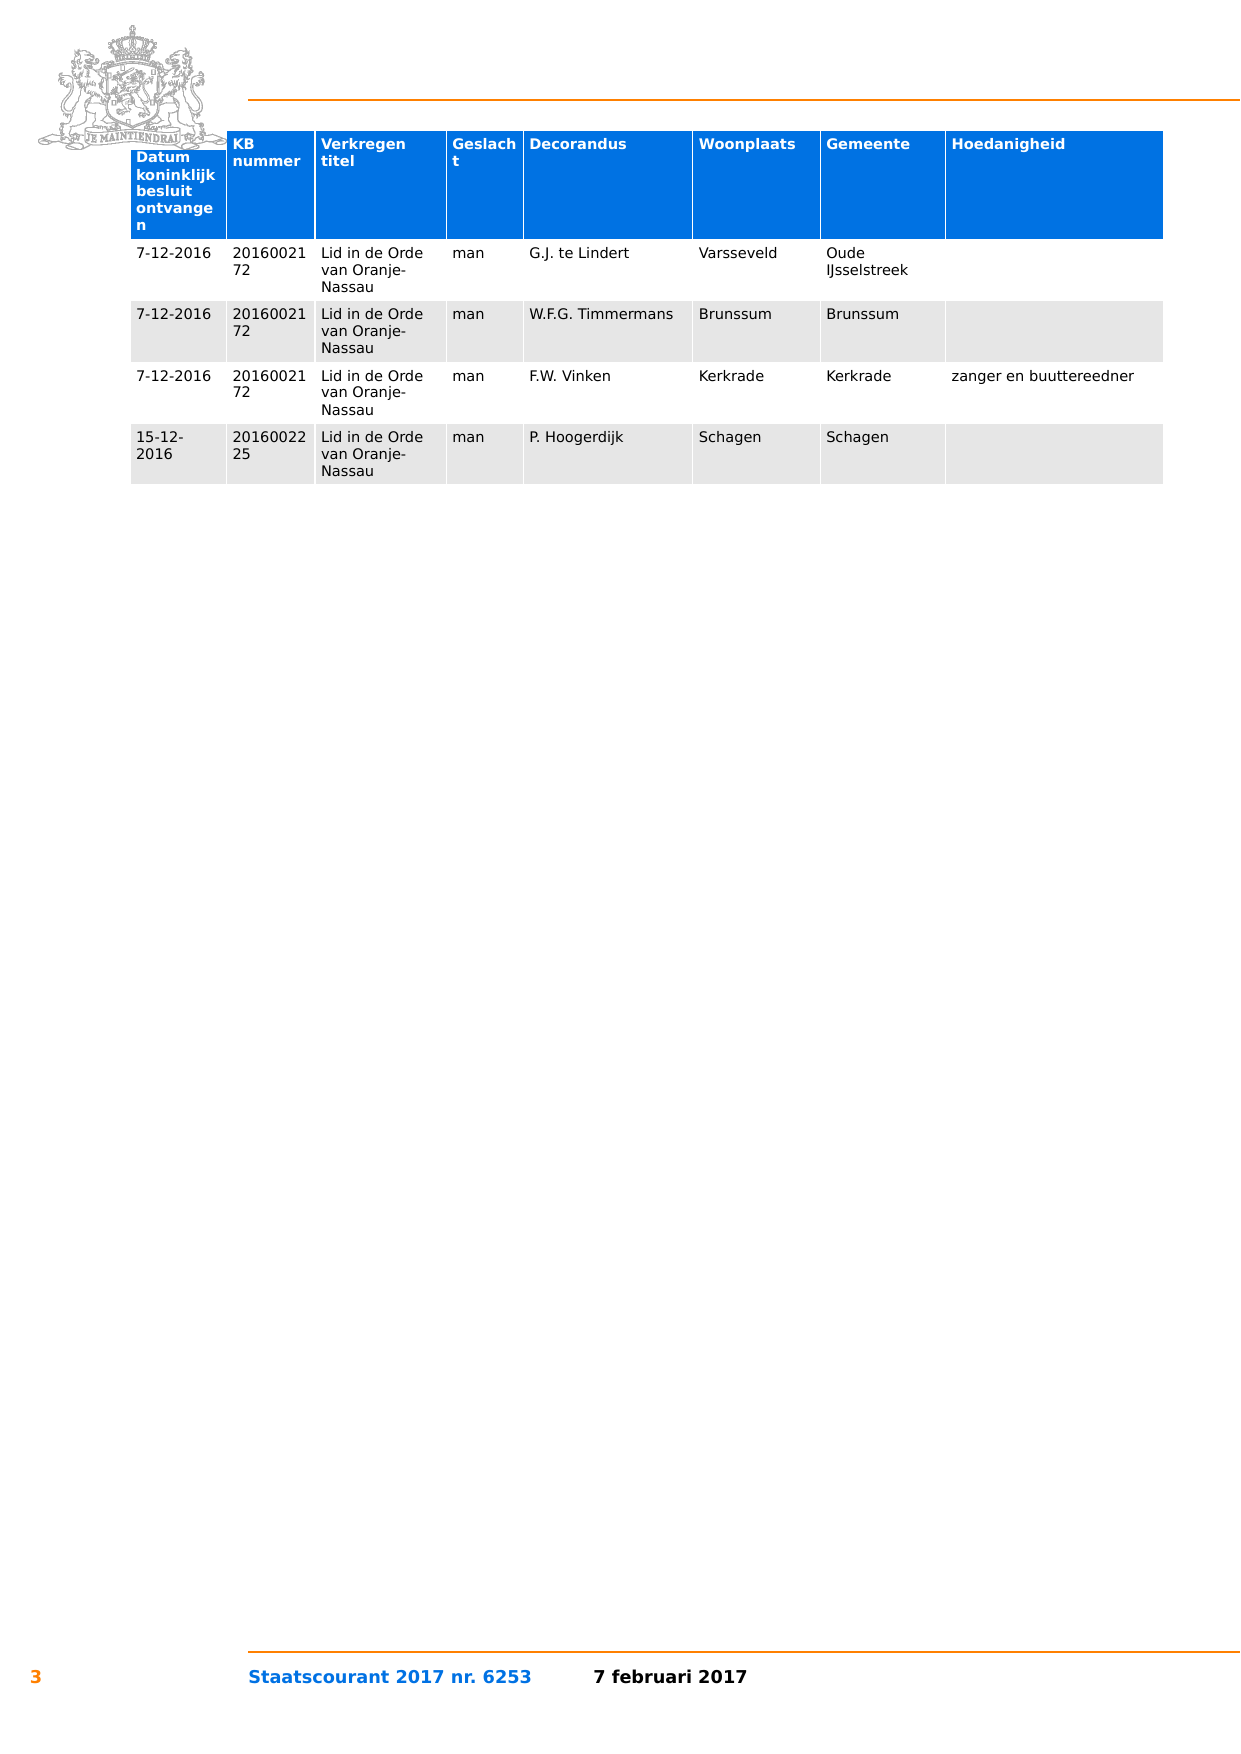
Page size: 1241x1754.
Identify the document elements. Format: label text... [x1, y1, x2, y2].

table_cell zanger en buuttereedner [946, 363, 1163, 423]
table_cell Oude IJsselstreek [821, 240, 945, 300]
table_cell Schagen [821, 424, 945, 484]
table_cell [946, 301, 1163, 362]
table_cell 2016002172 [227, 301, 314, 362]
table_cell Lid in de Orde van Oranje-Nassau [316, 363, 446, 423]
table_cell G.J. te Lindert [524, 240, 692, 300]
table_cell Kerkrade [821, 363, 945, 423]
picture [38, 25, 227, 150]
table_cell 7-12-2016 [131, 301, 226, 362]
table_cell man [447, 363, 523, 423]
table_cell Varsseveld [693, 240, 820, 300]
table_cell Brunssum [693, 301, 820, 362]
table_cell Kerkrade [693, 363, 820, 423]
table_cell 7-12-2016 [131, 363, 226, 423]
table_header Datum koninklijk besluit ontvangen [131, 150, 226, 239]
table_cell man [447, 301, 523, 362]
table_header KB nummer [227, 131, 314, 239]
table_cell man [447, 240, 523, 300]
table_header Verkregen titel [316, 131, 446, 239]
table_cell W.F.G. Timmermans [524, 301, 692, 362]
table_cell [946, 240, 1163, 300]
table_cell 15-12-2016 [131, 424, 226, 484]
table_header Gemeente [821, 131, 945, 239]
table_cell F.W. Vinken [524, 363, 692, 423]
table_header Decorandus [524, 131, 692, 239]
table_cell Lid in de Orde van Oranje-Nassau [316, 424, 446, 484]
table_header Hoedanigheid [946, 131, 1163, 239]
table_cell Schagen [693, 424, 820, 484]
table_cell Lid in de Orde van Oranje-Nassau [316, 301, 446, 362]
table_cell 2016002225 [227, 424, 314, 484]
table_cell Lid in de Orde van Oranje-Nassau [316, 240, 446, 300]
table_cell 2016002172 [227, 363, 314, 423]
table_header Woonplaats [693, 131, 820, 239]
table_cell 7-12-2016 [131, 240, 226, 300]
table_cell Brunssum [821, 301, 945, 362]
table_cell P. Hoogerdijk [524, 424, 692, 484]
table_cell man [447, 424, 523, 484]
table_header Geslacht [447, 131, 523, 239]
table_cell [946, 424, 1163, 484]
table_cell 2016002172 [227, 240, 314, 300]
